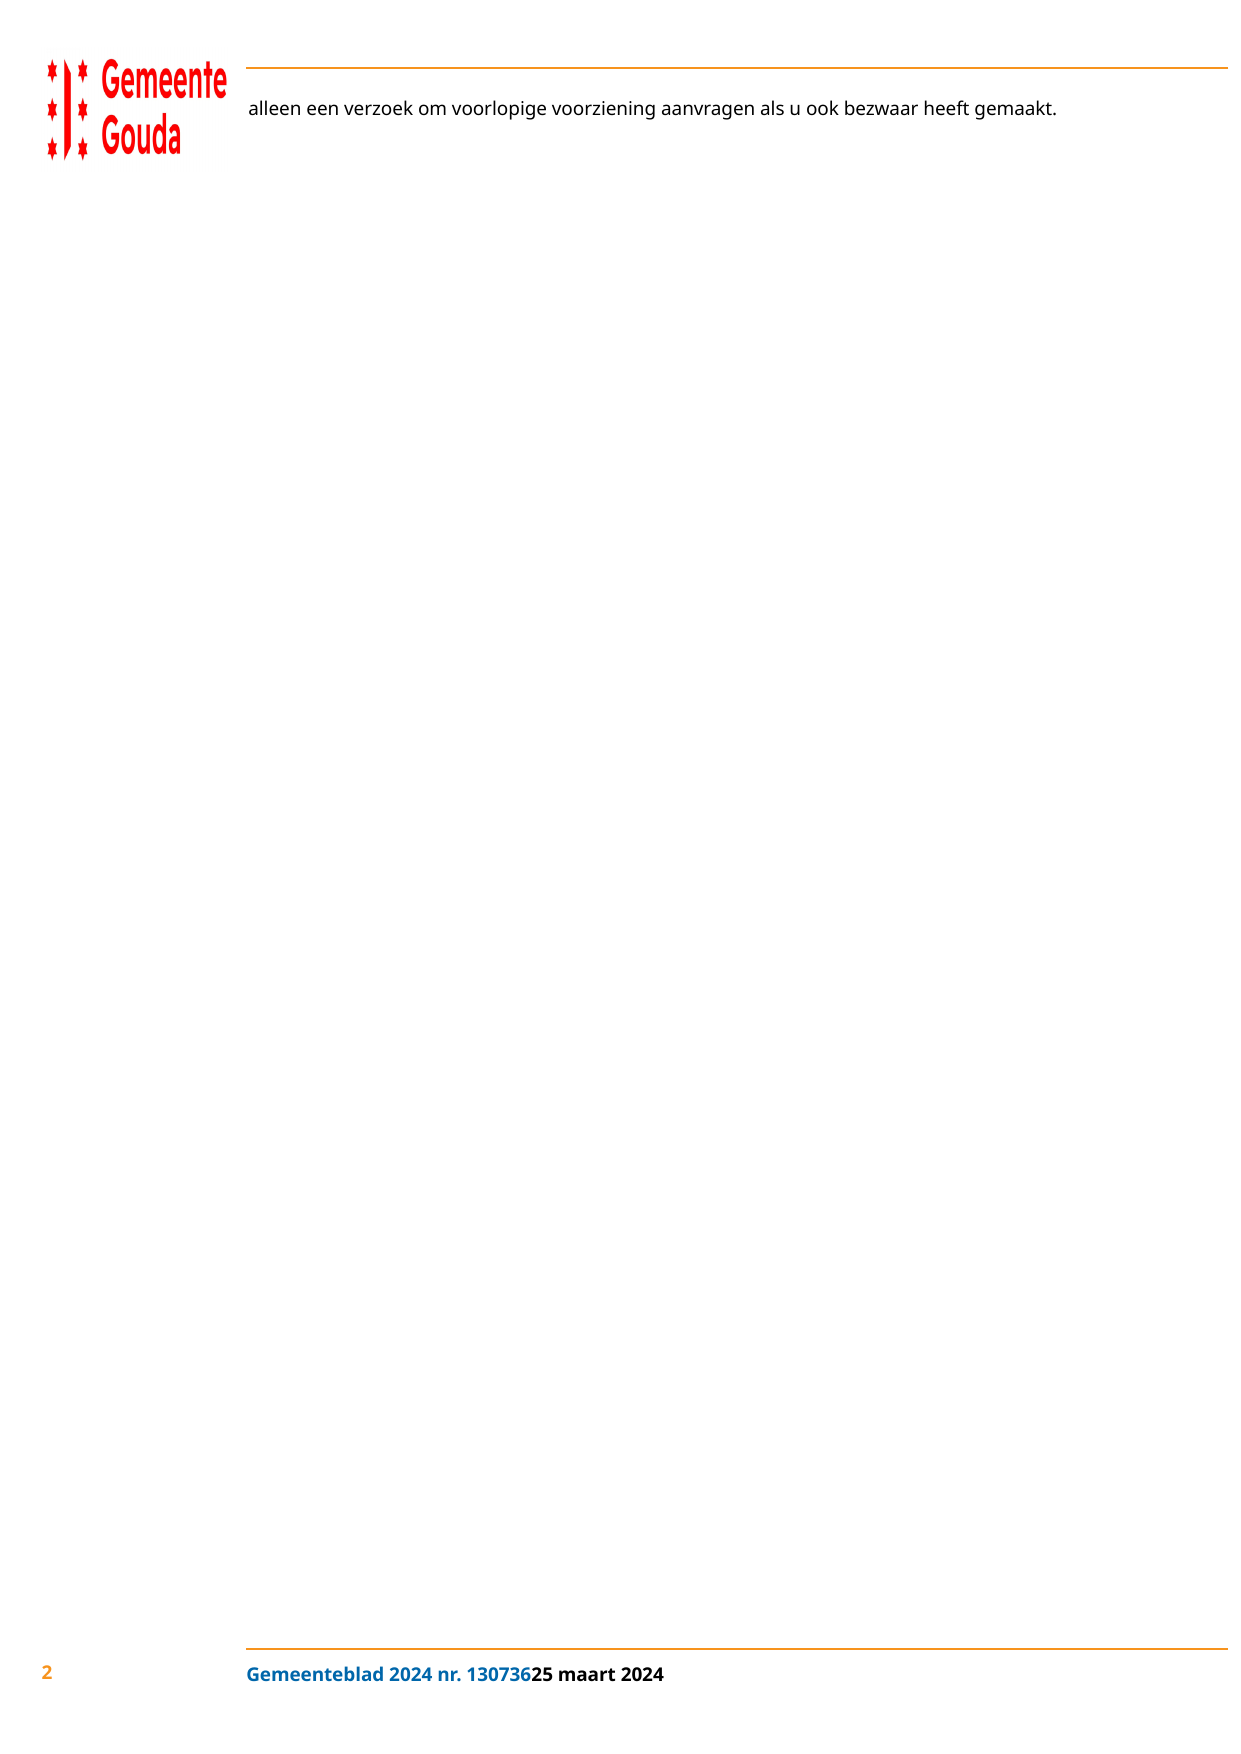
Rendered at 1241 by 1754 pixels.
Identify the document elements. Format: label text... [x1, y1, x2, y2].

picture [41, 47, 231, 172]
text alleen een verzoek om voorlopige voorziening aanvragen als u ook bezwaar heeft gemaakt. [248, 95, 1152, 121]
